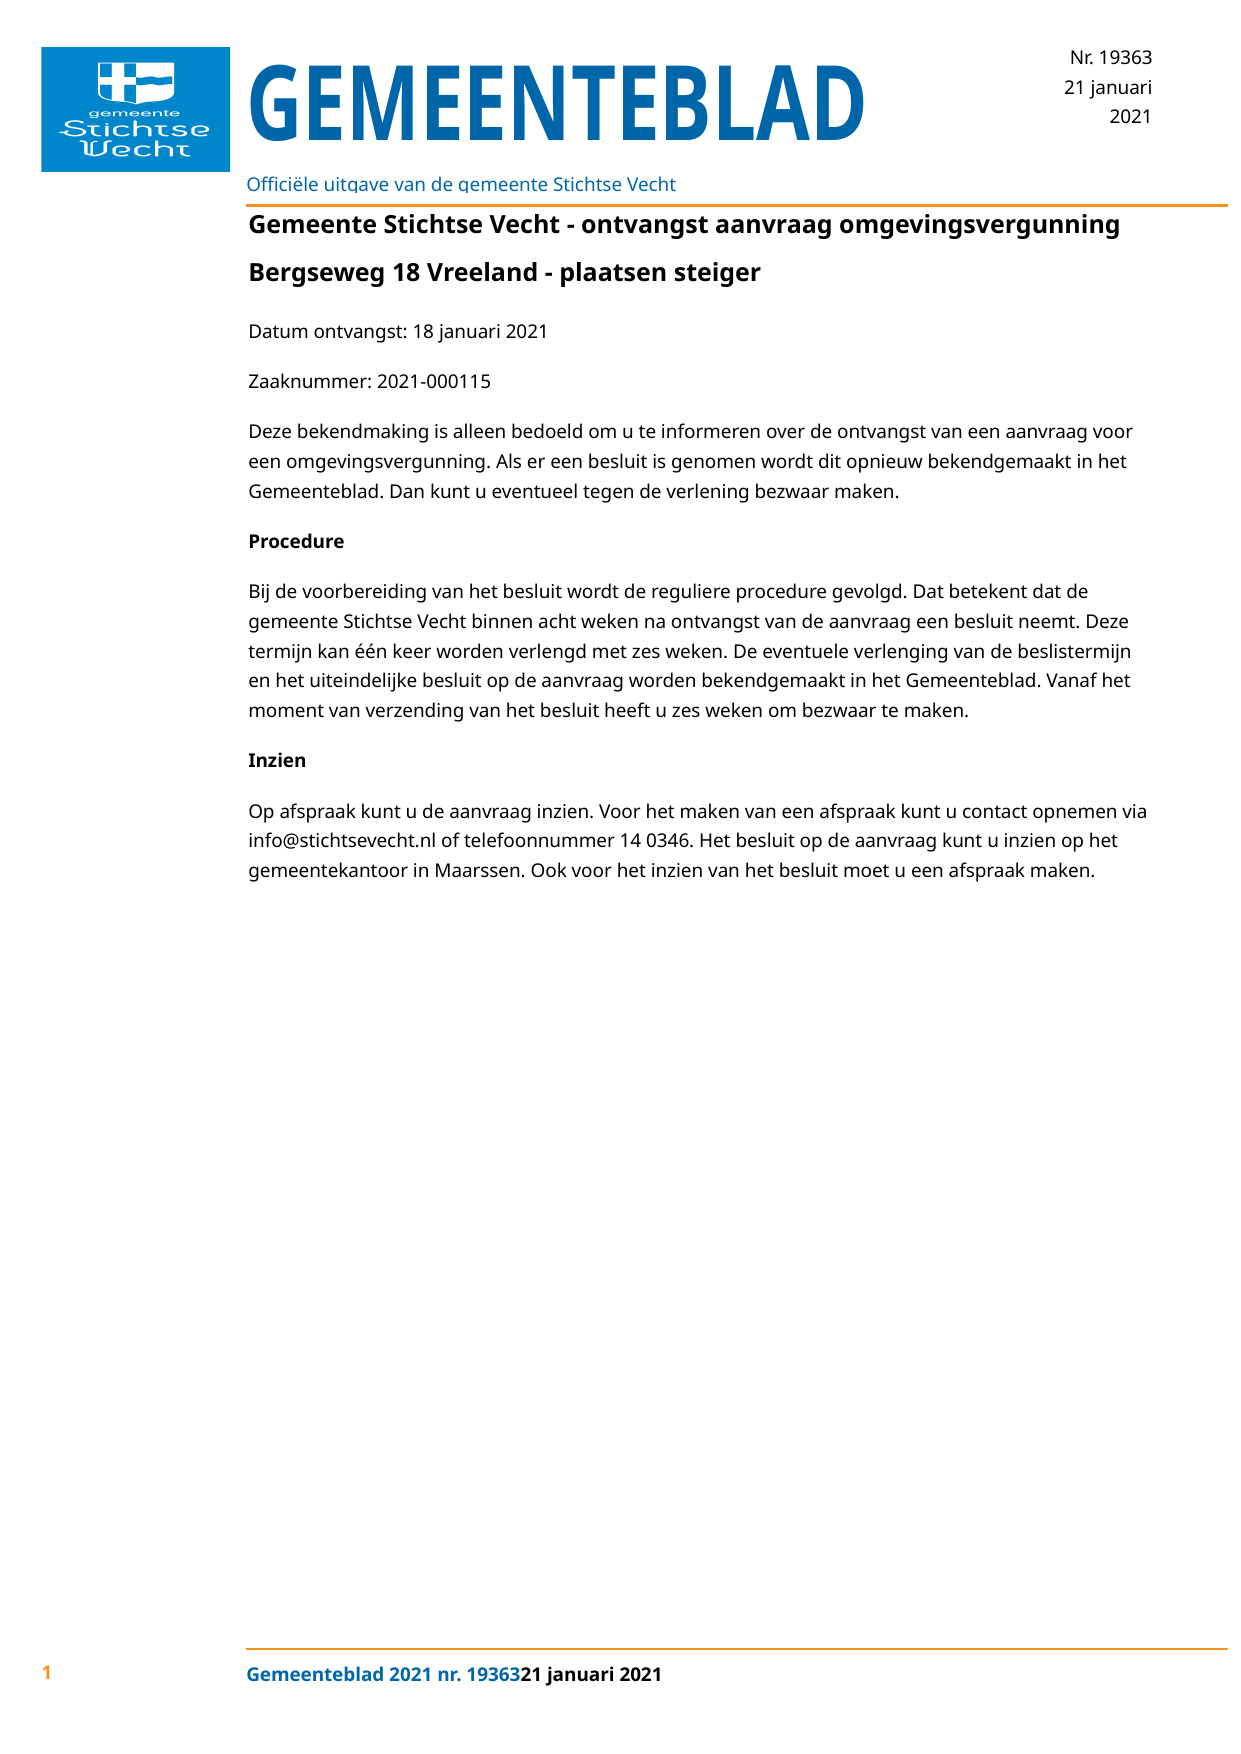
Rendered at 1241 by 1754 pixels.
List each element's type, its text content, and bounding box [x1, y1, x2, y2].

picture [99, 63, 135, 101]
text Deze bekendmaking is alleen bedoeld om u te informeren over de ontvangst van een aanvraag voor een omgevingsvergunning. Als er een besluit is genomen wordt dit opnieuw bekendgemaakt in het Gemeenteblad. Dan kunt u eventueel tegen de verlening bezwaar maken. [248, 419, 1152, 504]
text Procedure [248, 528, 1152, 554]
text Datum ontvangst: 18 januari 2021 [248, 318, 1152, 344]
text Gemeente Stichtse Vecht - ontvangst aanvraag omgevingsvergunning Bergseweg 18 Vreeland - plaatsen steiger [248, 207, 1152, 288]
text Zaaknummer: 2021-000115 [248, 368, 1152, 394]
picture [137, 63, 174, 103]
text Inzien [248, 747, 1152, 773]
text Op afspraak kunt u de aanvraag inzien. Voor het maken van een afspraak kunt u contact opnemen via info@stichtsevecht.nl of telefoonnummer 14 0346. Het besluit op de aanvraag kunt u inzien op het gemeentekantoor in Maarssen. Ook voor het inzien van het besluit moet u een afspraak maken. [248, 798, 1152, 883]
text Bij de voorbereiding van het besluit wordt de reguliere procedure gevolgd. Dat betekent dat de gemeente Stichtse Vecht binnen acht weken na ontvangst van de aanvraag een besluit neemt. Deze termijn kan één keer worden verlengd met zes weken. De eventuele verlenging van de beslistermijn en het uiteindelijke besluit op de aanvraag worden bekendgemaakt in het Gemeenteblad. Vanaf het moment van verzending van het besluit heeft u zes weken om bezwaar te maken. [248, 579, 1152, 723]
